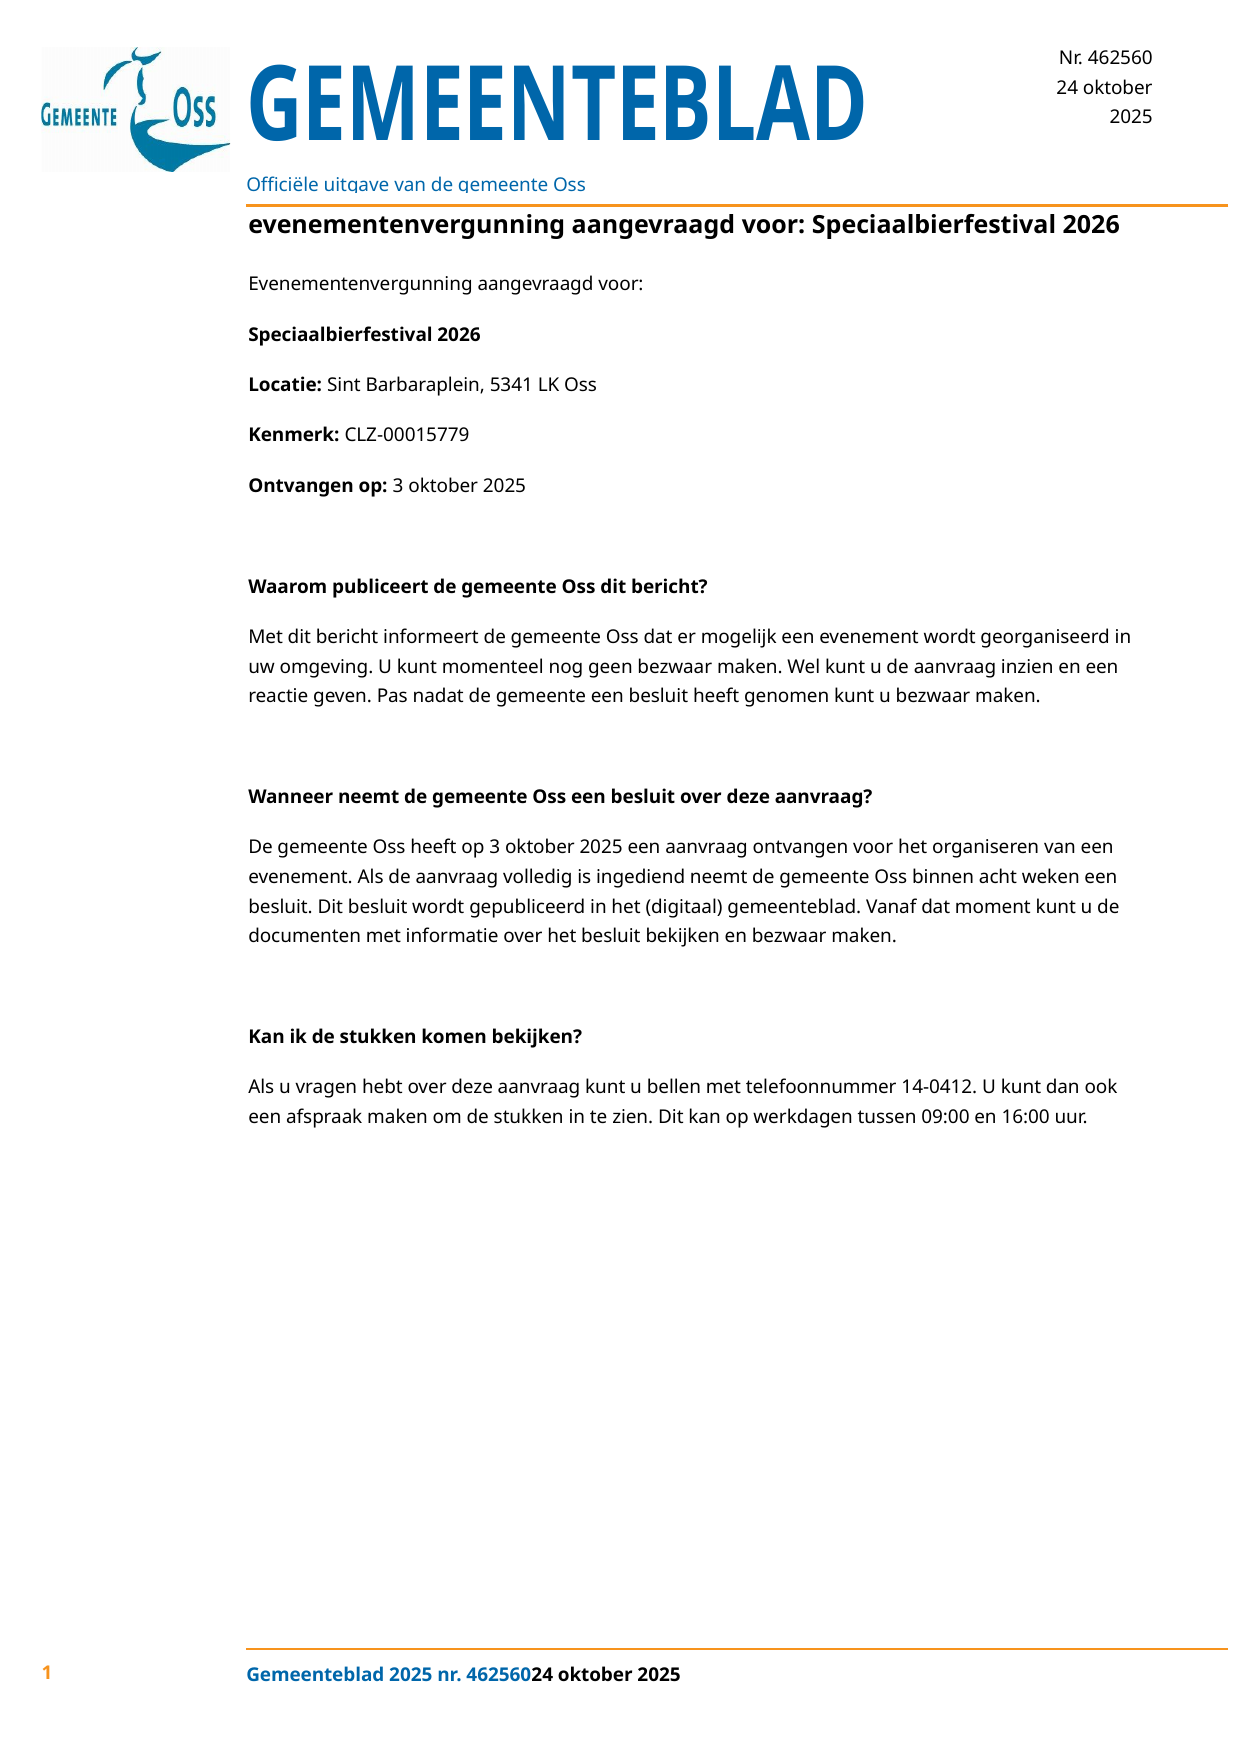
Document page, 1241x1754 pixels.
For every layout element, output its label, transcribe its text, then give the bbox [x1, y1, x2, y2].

text Als u vragen hebt over deze aanvraag kunt u bellen met telefoonnummer 14-0412. U kunt dan ook een afspraak maken om de stukken in te zien. Dit kan op werkdagen tussen 09:00 en 16:00 uur. [248, 1074, 1152, 1129]
text Wanneer neemt de gemeente Oss een besluit over deze aanvraag? [248, 783, 1152, 809]
text Met dit bericht informeert de gemeente Oss dat er mogelijk een evenement wordt georganiseerd in uw omgeving. U kunt momenteel nog geen bezwaar maken. Wel kunt u de aanvraag inzien en een reactie geven. Pas nadat de gemeente een besluit heeft genomen kunt u bezwaar maken. [248, 623, 1152, 708]
text Kenmerk: CLZ-00015779 [248, 422, 1152, 447]
text Ontvangen op: 3 oktober 2025 [248, 472, 1152, 498]
text evenementenvergunning aangevraagd voor: Speciaalbierfestival 2026 [248, 207, 1152, 241]
text Locatie: Sint Barbaraplein, 5341 LK Oss [248, 371, 1152, 397]
text Evenementenvergunning aangevraagd voor: [248, 270, 1152, 296]
picture [41, 47, 231, 172]
text De gemeente Oss heeft op 3 oktober 2025 een aanvraag ontvangen voor het organiseren van een evenement. Als de aanvraag volledig is ingediend neemt de gemeente Oss binnen acht weken een besluit. Dit besluit wordt gepubliceerd in het (digitaal) gemeenteblad. Vanaf dat moment kunt u de documenten met informatie over het besluit bekijken en bezwaar maken. [248, 834, 1152, 948]
text Speciaalbierfestival 2026 [248, 321, 1152, 346]
text Kan ik de stukken komen bekijken? [248, 1023, 1152, 1049]
text Waarom publiceert de gemeente Oss dit bericht? [248, 573, 1152, 598]
